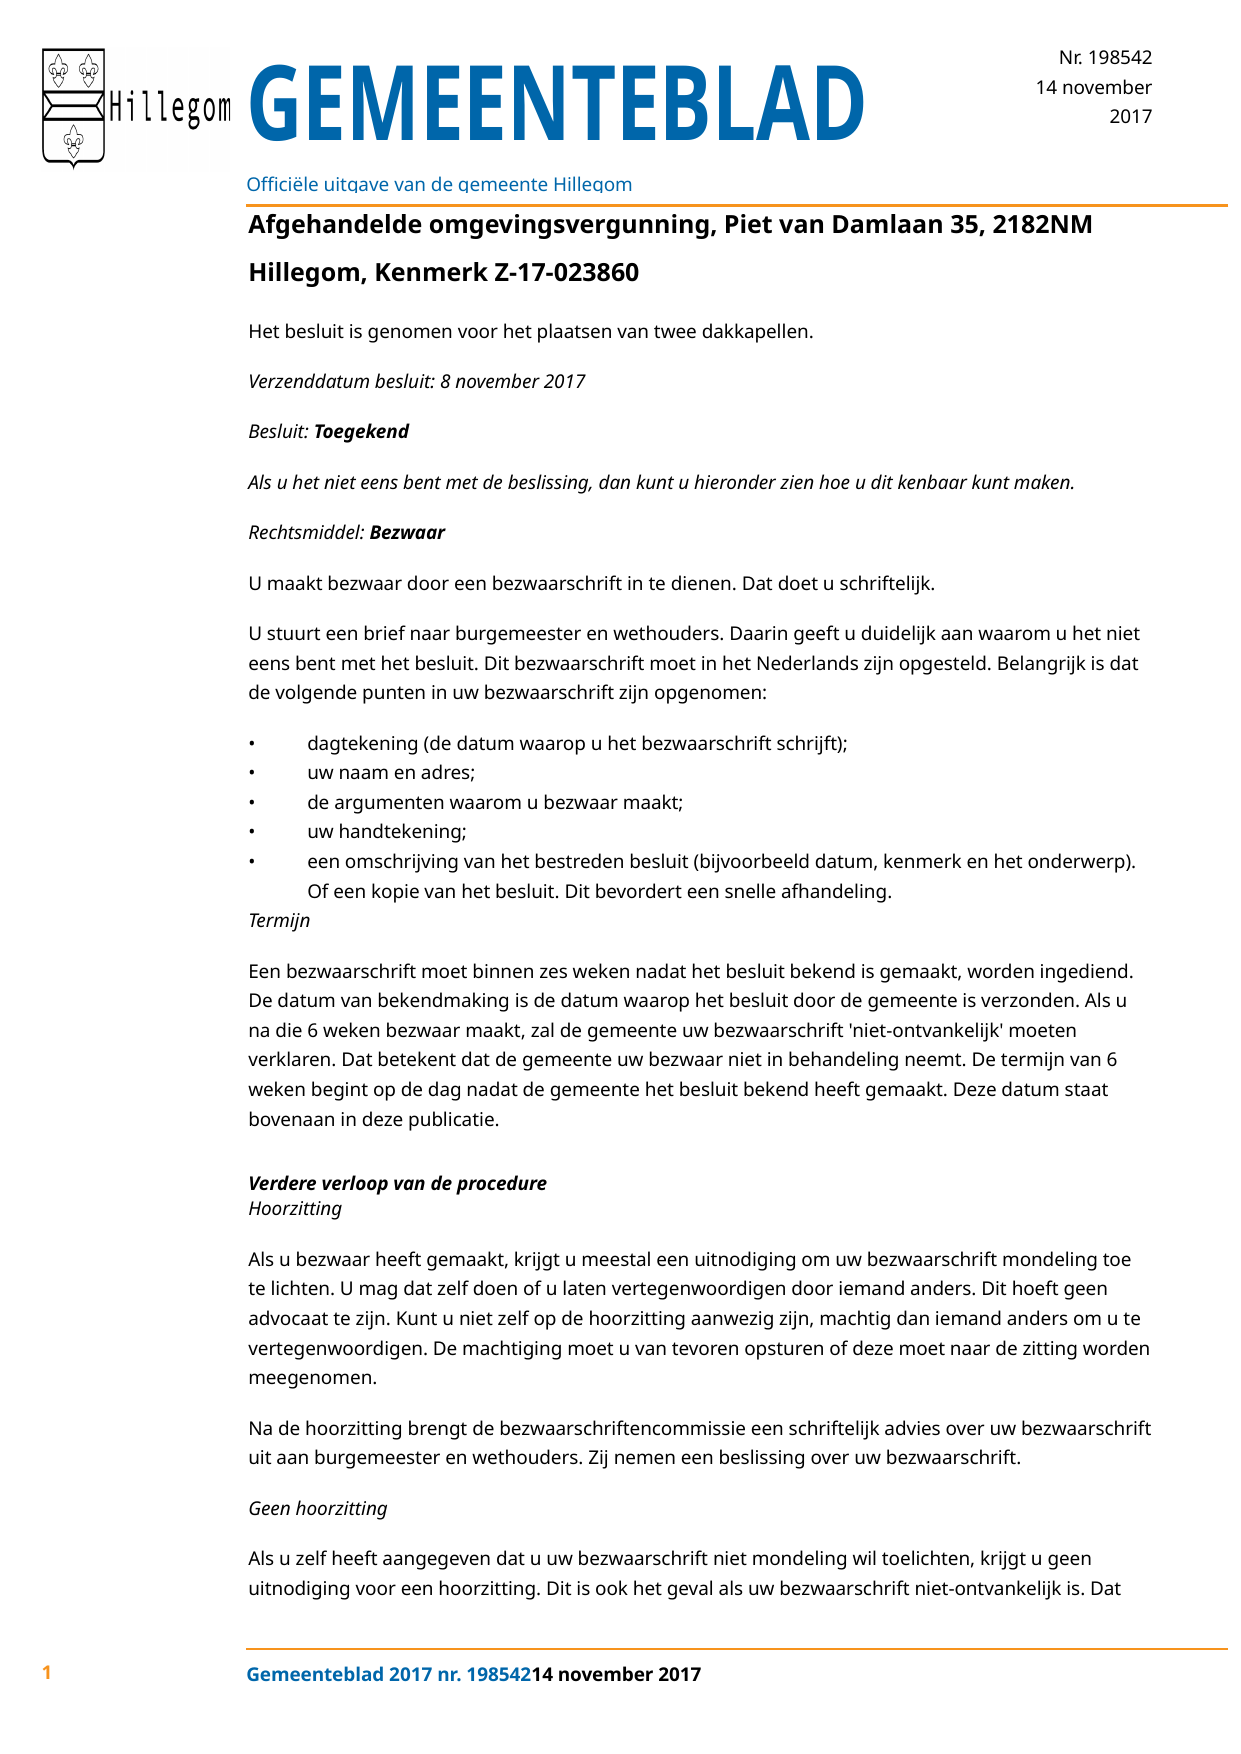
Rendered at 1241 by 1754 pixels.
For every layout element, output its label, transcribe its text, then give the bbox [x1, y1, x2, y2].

text Als u bezwaar heeft gemaakt, krijgt u meestal een uitnodiging om uw bezwaarschrift mondeling toe te lichten. U mag dat zelf doen of u laten vertegenwoordigen door iemand anders. Dit hoeft geen advocaat te zijn. Kunt u niet zelf op de hoorzitting aanwezig zijn, machtig dan iemand anders om u te vertegenwoordigen. De machtiging moet u van tevoren opsturen of deze moet naar de zitting worden meegenomen. [248, 1246, 1152, 1390]
text Een bezwaarschrift moet binnen zes weken nadat het besluit bekend is gemaakt, worden ingediend. De datum van bekendmaking is de datum waarop het besluit door de gemeente is verzonden. Als u na die 6 weken bezwaar maakt, zal de gemeente uw bezwaarschrift 'niet-ontvankelijk' moeten verklaren. Dat betekent dat de gemeente uw bezwaar niet in behandeling neemt. De termijn van 6 weken begint op de dag nadat de gemeente het besluit bekend heeft gemaakt. Deze datum staat bovenaan in deze publicatie. [248, 958, 1152, 1132]
text Als u zelf heeft aangegeven dat u uw bezwaarschrift niet mondeling wil toelichten, krijgt u geen uitnodiging voor een hoorzitting. Dit is ook het geval als uw bezwaarschrift niet-ontvankelijk is. Dat [248, 1545, 1152, 1600]
text U maakt bezwaar door een bezwaarschrift in te dienen. Dat doet u schriftelijk. [248, 570, 1152, 596]
list uw handtekening; [248, 819, 1152, 844]
text Afgehandelde omgevingsvergunning, Piet van Damlaan 35, 2182NM Hillegom, Kenmerk Z-17-023860 [248, 207, 1152, 288]
text Na de hoorzitting brengt de bezwaarschriftencommissie een schriftelijk advies over uw bezwaarschrift uit aan burgemeester en wethouders. Zij nemen een beslissing over uw bezwaarschrift. [248, 1415, 1152, 1470]
text Verzenddatum besluit: 8 november 2017 [248, 368, 1152, 394]
list dagtekening (de datum waarop u het bezwaarschrift schrijft); [248, 730, 1152, 756]
picture [41, 47, 231, 172]
text Verdere verloop van de procedure [248, 1170, 1152, 1196]
text Als u het niet eens bent met de beslissing, dan kunt u hieronder zien hoe u dit kenbaar kunt maken. [248, 469, 1152, 495]
text Het besluit is genomen voor het plaatsen van twee dakkapellen. [248, 318, 1152, 344]
list uw naam en adres; [248, 759, 1152, 785]
text Rechtsmiddel: Bezwaar [248, 519, 1152, 545]
text Geen hoorzitting [248, 1495, 1152, 1520]
text Termijn [248, 907, 1152, 933]
text Besluit: Toegekend [248, 419, 1152, 444]
text Hoorzitting [248, 1196, 1152, 1221]
text U stuurt een brief naar burgemeester en wethouders. Daarin geeft u duidelijk aan waarom u het niet eens bent met het besluit. Dit bezwaarschrift moet in het Nederlands zijn opgesteld. Belangrijk is dat de volgende punten in uw bezwaarschrift zijn opgenomen: [248, 620, 1152, 705]
list een omschrijving van het bestreden besluit (bijvoorbeeld datum, kenmerk en het onderwerp). Of een kopie van het besluit. Dit bevordert een snelle afhandeling. [248, 848, 1152, 904]
list de argumenten waarom u bezwaar maakt; [248, 789, 1152, 815]
